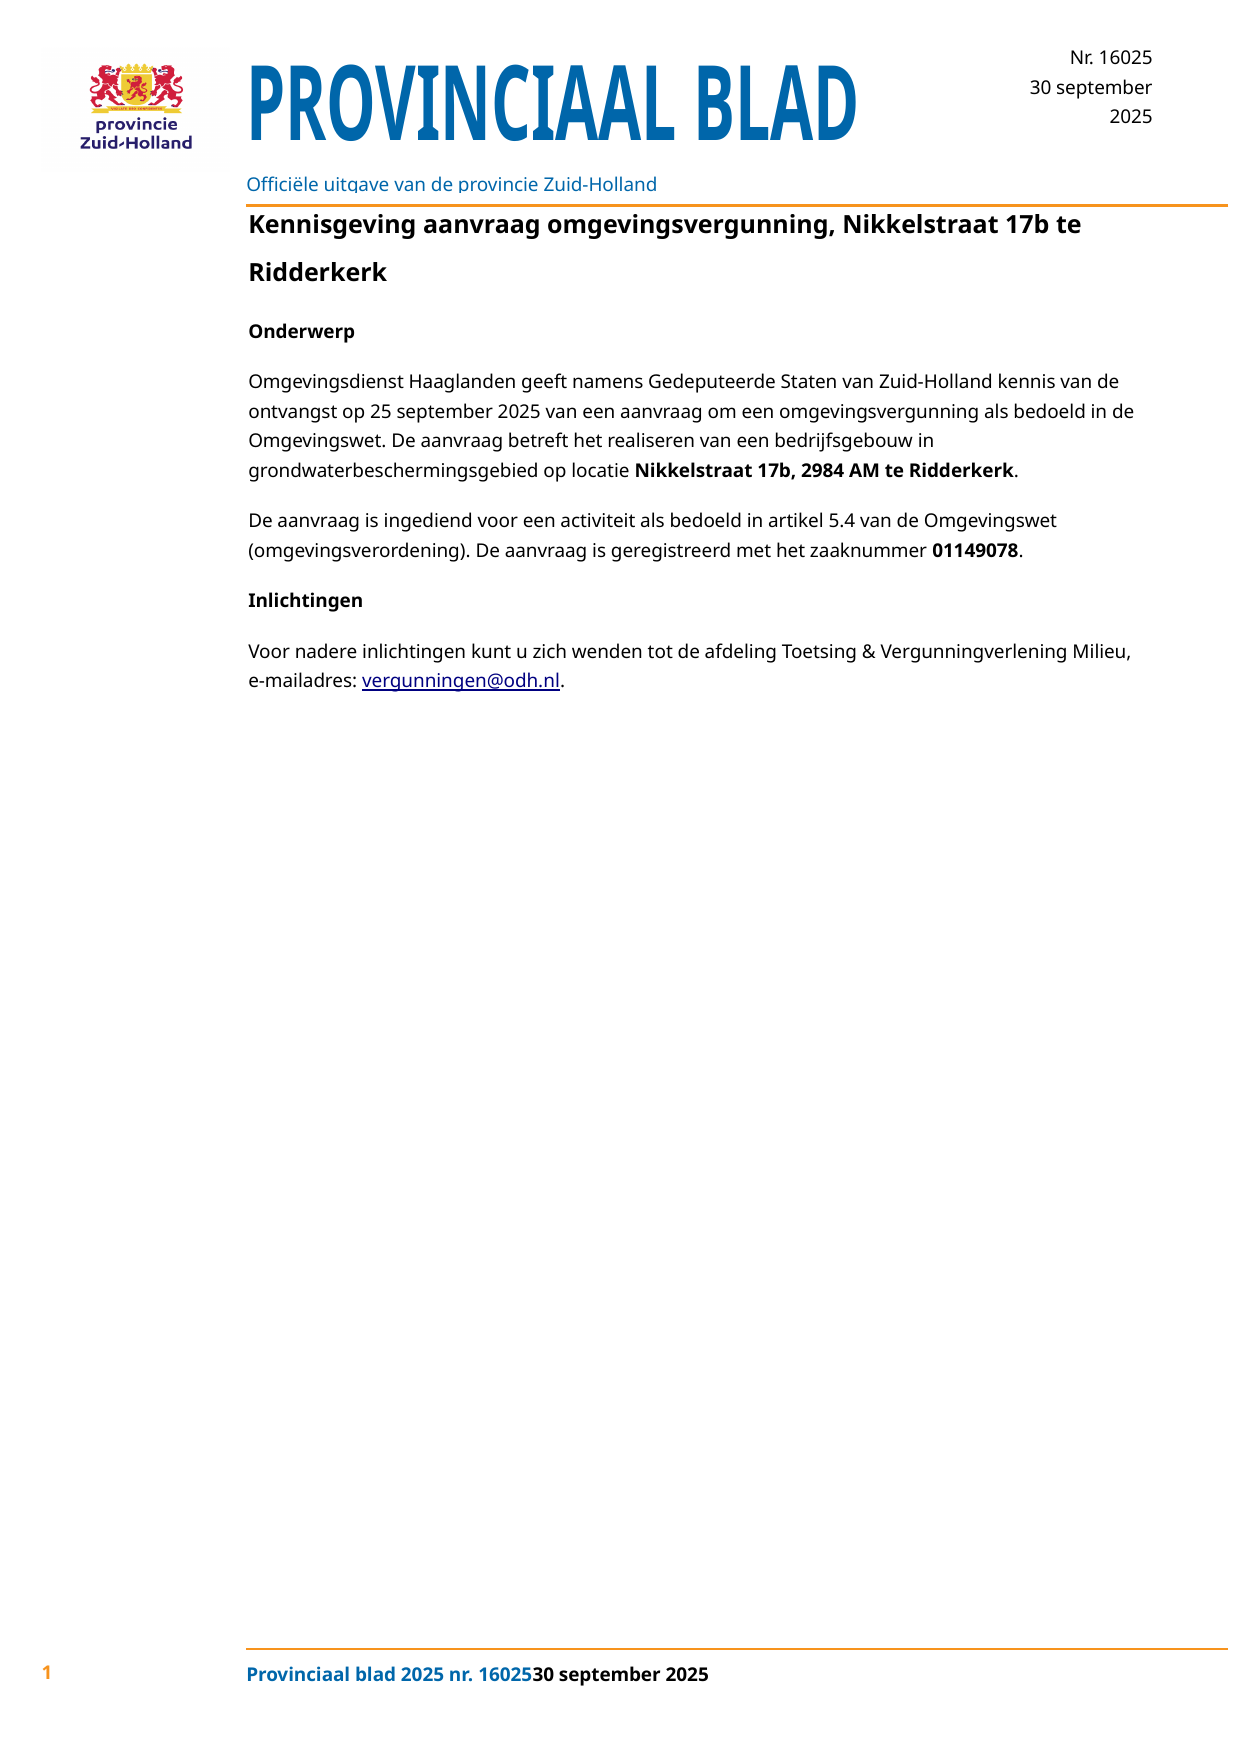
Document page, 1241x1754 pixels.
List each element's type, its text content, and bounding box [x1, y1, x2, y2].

text Onderwerp [248, 318, 1152, 344]
text Inlichtingen [248, 587, 1152, 613]
text De aanvraag is ingediend voor een activiteit als bedoeld in artikel 5.4 van de Omgevingswet (omgevingsverordening). De aanvraag is geregistreerd met het zaaknummer 01149078. [248, 507, 1152, 563]
text Voor nadere inlichtingen kunt u zich wenden tot de afdeling Toetsing & Vergunningverlening Milieu, e-mailadres: vergunningen@odh.nl. [248, 638, 1152, 693]
text Omgevingsdienst Haaglanden geeft namens Gedeputeerde Staten van Zuid-Holland kennis van de ontvangst op 25 september 2025 van een aanvraag om een omgevingsvergunning als bedoeld in de Omgevingswet. De aanvraag betreft het realiseren van een bedrijfsgebouw in grondwaterbeschermingsgebied op locatie Nikkelstraat 17b, 2984 AM te Ridderkerk. [248, 368, 1152, 483]
text Kennisgeving aanvraag omgevingsvergunning, Nikkelstraat 17b te Ridderkerk [248, 207, 1152, 288]
picture [41, 47, 231, 172]
